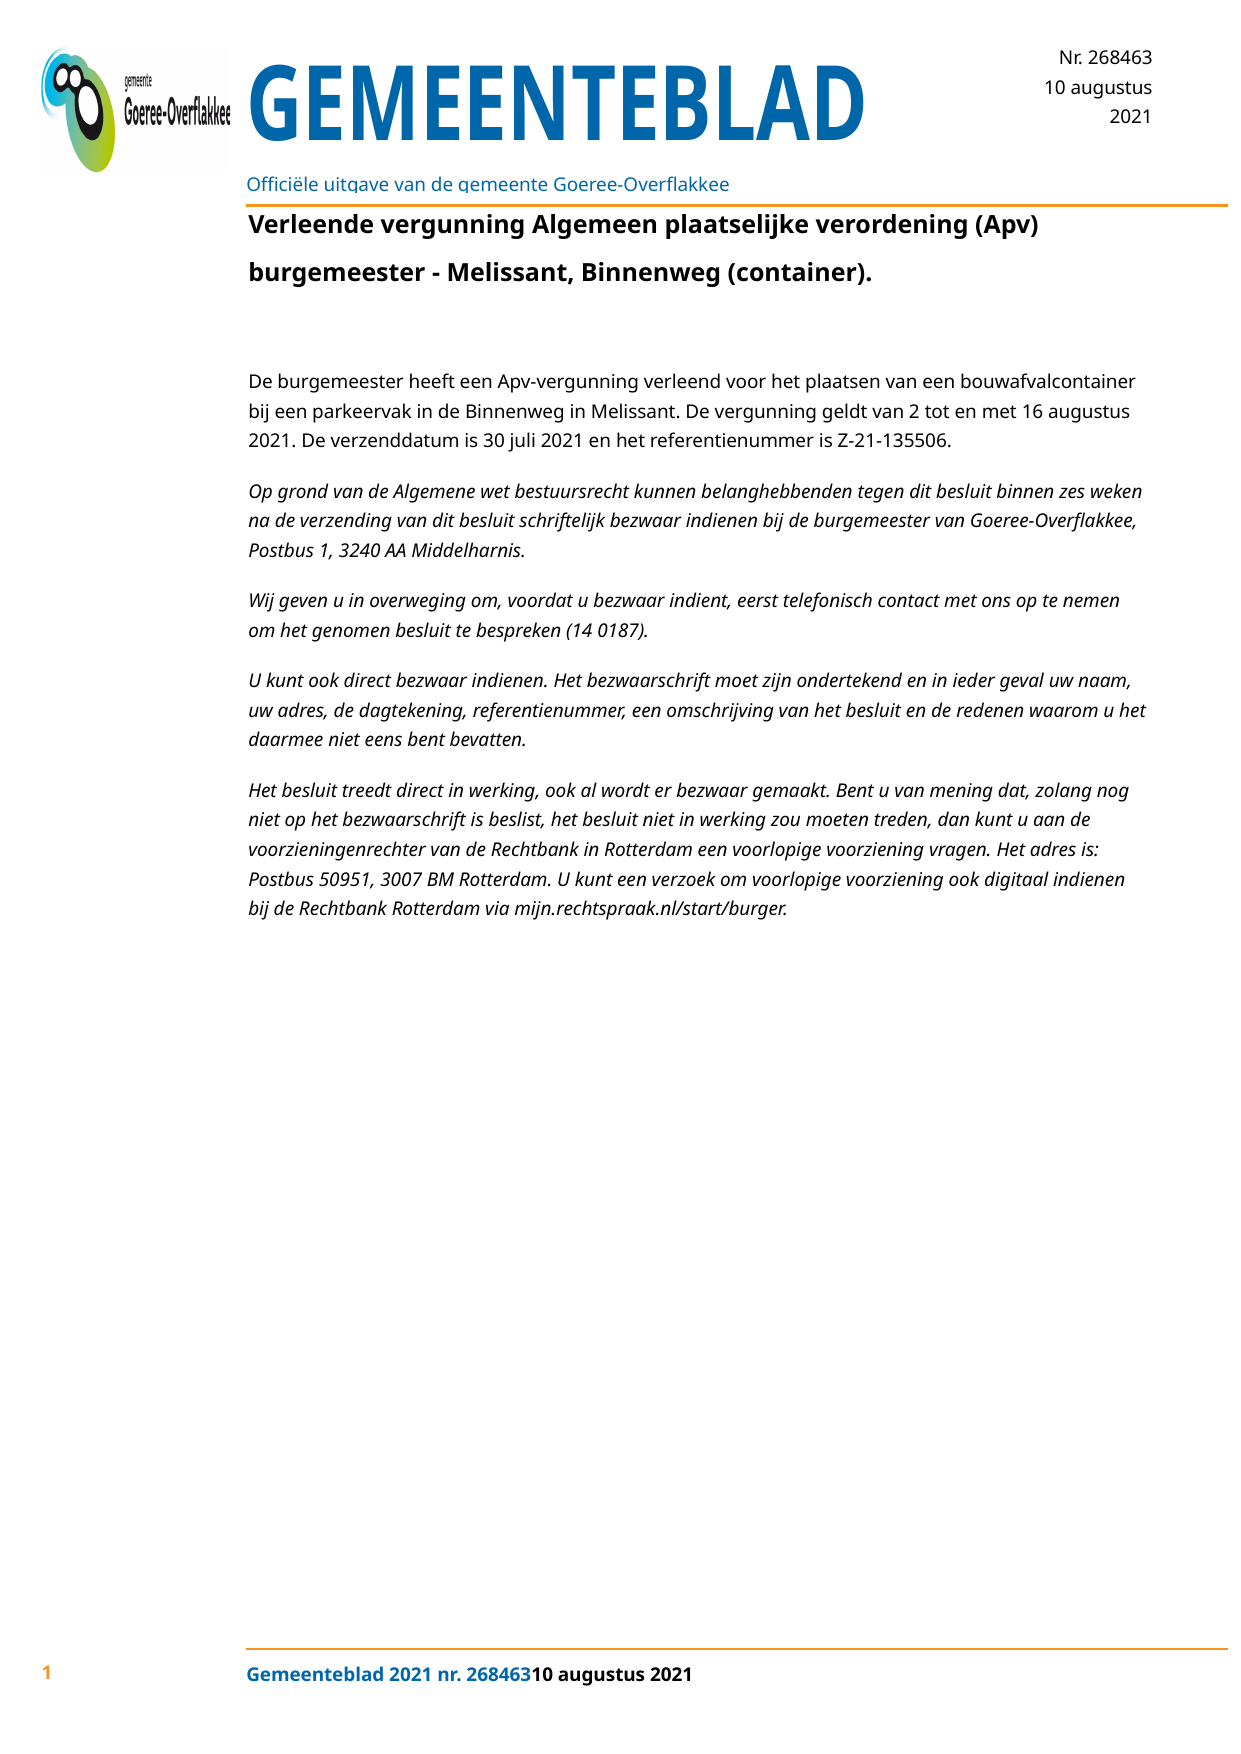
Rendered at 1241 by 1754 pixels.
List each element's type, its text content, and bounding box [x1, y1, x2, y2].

text Wij geven u in overweging om, voordat u bezwaar indient, eerst telefonisch contact met ons op te nemen om het genomen besluit te bespreken (14 0187). [248, 587, 1152, 643]
text Het besluit treedt direct in werking, ook al wordt er bezwaar gemaakt. Bent u van mening dat, zolang nog niet op het bezwaarschrift is beslist, het besluit niet in werking zou moeten treden, dan kunt u aan de voorzieningenrechter van de Rechtbank in Rotterdam een voorlopige voorziening vragen. Het adres is: Postbus 50951, 3007 BM Rotterdam. U kunt een verzoek om voorlopige voorziening ook digitaal indienen bij de Rechtbank Rotterdam via mijn.rechtspraak.nl/start/burger. [248, 777, 1152, 921]
text De burgemeester heeft een Apv-vergunning verleend voor het plaatsen van een bouwafvalcontainer bij een parkeervak in de Binnenweg in Melissant. De vergunning geldt van 2 tot en met 16 augustus 2021. De verzenddatum is 30 juli 2021 en het referentienummer is Z-21-135506. [248, 368, 1152, 453]
text Op grond van de Algemene wet bestuursrecht kunnen belanghebbenden tegen dit besluit binnen zes weken na de verzending van dit besluit schriftelijk bezwaar indienen bij de burgemeester van Goeree-Overflakkee, Postbus 1, 3240 AA Middelharnis. [248, 478, 1152, 563]
picture [41, 47, 231, 172]
text U kunt ook direct bezwaar indienen. Het bezwaarschrift moet zijn ondertekend en in ieder geval uw naam, uw adres, de dagtekening, referentienummer, een omschrijving van het besluit en de redenen waarom u het daarmee niet eens bent bevatten. [248, 667, 1152, 752]
text Verleende vergunning Algemeen plaatselijke verordening (Apv) burgemeester - Melissant, Binnenweg (container). [248, 207, 1152, 288]
